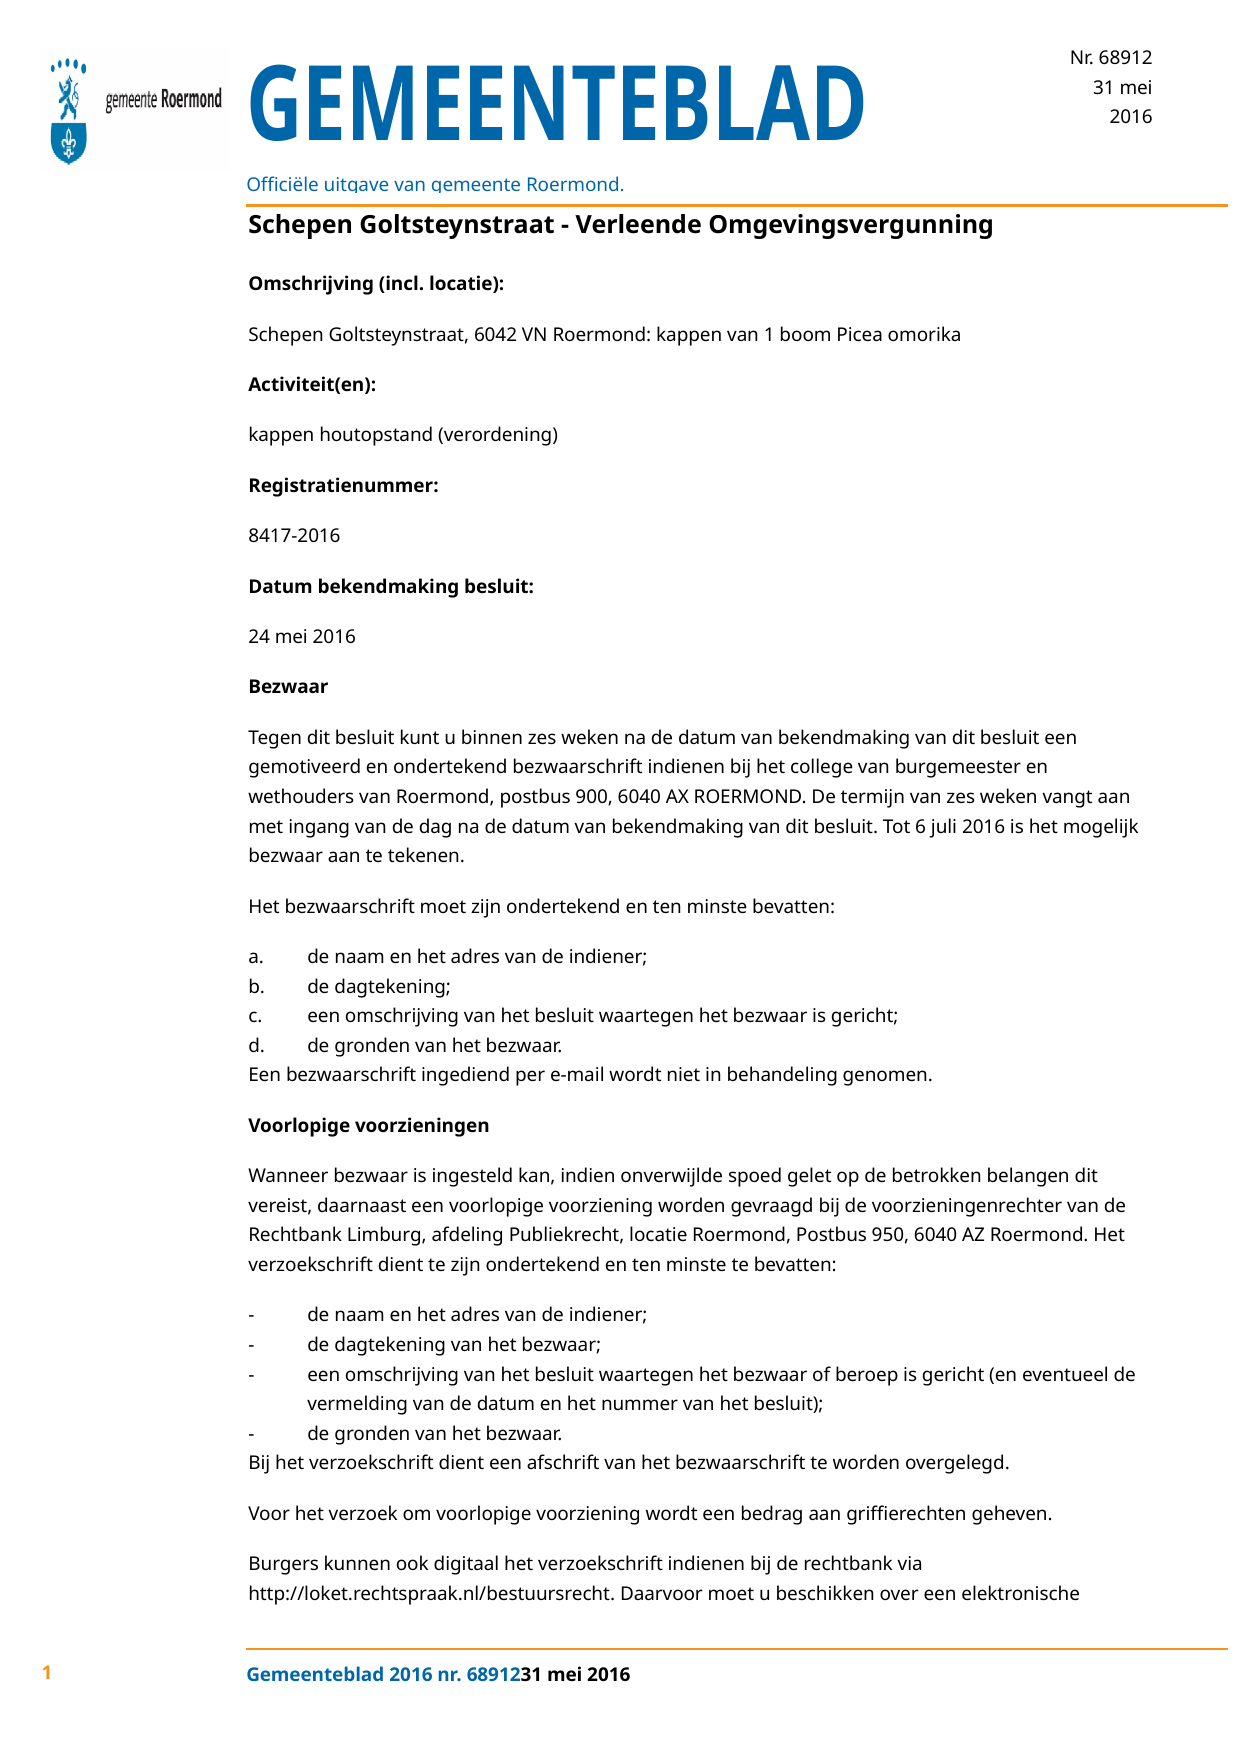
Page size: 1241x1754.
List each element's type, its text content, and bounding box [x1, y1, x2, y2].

text Tegen dit besluit kunt u binnen zes weken na de datum van bekendmaking van dit besluit een gemotiveerd en ondertekend bezwaarschrift indienen bij het college van burgemeester en wethouders van Roermond, postbus 900, 6040 AX ROERMOND. De termijn van zes weken vangt aan met ingang van de dag na de datum van bekendmaking van dit besluit. Tot 6 juli 2016 is het mogelijk bezwaar aan te tekenen. [248, 724, 1152, 868]
text 8417-2016 [248, 522, 1152, 548]
text Activiteit(en): [248, 371, 1152, 397]
list een omschrijving van het besluit waartegen het bezwaar is gericht; [248, 1002, 1152, 1028]
picture [41, 47, 231, 172]
list de gronden van het bezwaar. [248, 1032, 1152, 1058]
list de dagtekening van het bezwaar; [248, 1331, 1152, 1357]
text Registratienummer: [248, 472, 1152, 498]
text Een bezwaarschrift ingediend per e-mail wordt niet in behandeling genomen. [248, 1062, 1152, 1087]
text Het bezwaarschrift moet zijn ondertekend en ten minste bevatten: [248, 893, 1152, 918]
list de dagtekening; [248, 973, 1152, 998]
list de naam en het adres van de indiener; [248, 1302, 1152, 1327]
list een omschrijving van het besluit waartegen het bezwaar of beroep is gericht (en eventueel de vermelding van de datum en het nummer van het besluit); [248, 1361, 1152, 1416]
list de gronden van het bezwaar. [248, 1420, 1152, 1446]
text Voorlopige voorzieningen [248, 1112, 1152, 1138]
text kappen houtopstand (verordening) [248, 422, 1152, 447]
text 24 mei 2016 [248, 623, 1152, 649]
text Bij het verzoekschrift dient een afschrift van het bezwaarschrift te worden overgelegd. [248, 1449, 1152, 1475]
text Omschrijving (incl. locatie): [248, 270, 1152, 296]
text Voor het verzoek om voorlopige voorziening wordt een bedrag aan griffierechten geheven. [248, 1500, 1152, 1526]
text Schepen Goltsteynstraat - Verleende Omgevingsvergunning [248, 207, 1152, 241]
text Burgers kunnen ook digitaal het verzoekschrift indienen bij de rechtbank via http://loket.rechtspraak.nl/bestuursrecht. Daarvoor moet u beschikken over een elektronische [248, 1550, 1152, 1606]
text Wanneer bezwaar is ingesteld kan, indien onverwijlde spoed gelet op de betrokken belangen dit vereist, daarnaast een voorlopige voorziening worden gevraagd bij de voorzieningenrechter van de Rechtbank Limburg, afdeling Publiekrecht, locatie Roermond, Postbus 950, 6040 AZ Roermond. Het verzoekschrift dient te zijn ondertekend en ten minste te bevatten: [248, 1162, 1152, 1277]
list de naam en het adres van de indiener; [248, 943, 1152, 969]
text Schepen Goltsteynstraat, 6042 VN Roermond: kappen van 1 boom Picea omorika [248, 321, 1152, 346]
text Bezwaar [248, 674, 1152, 699]
text Datum bekendmaking besluit: [248, 573, 1152, 598]
